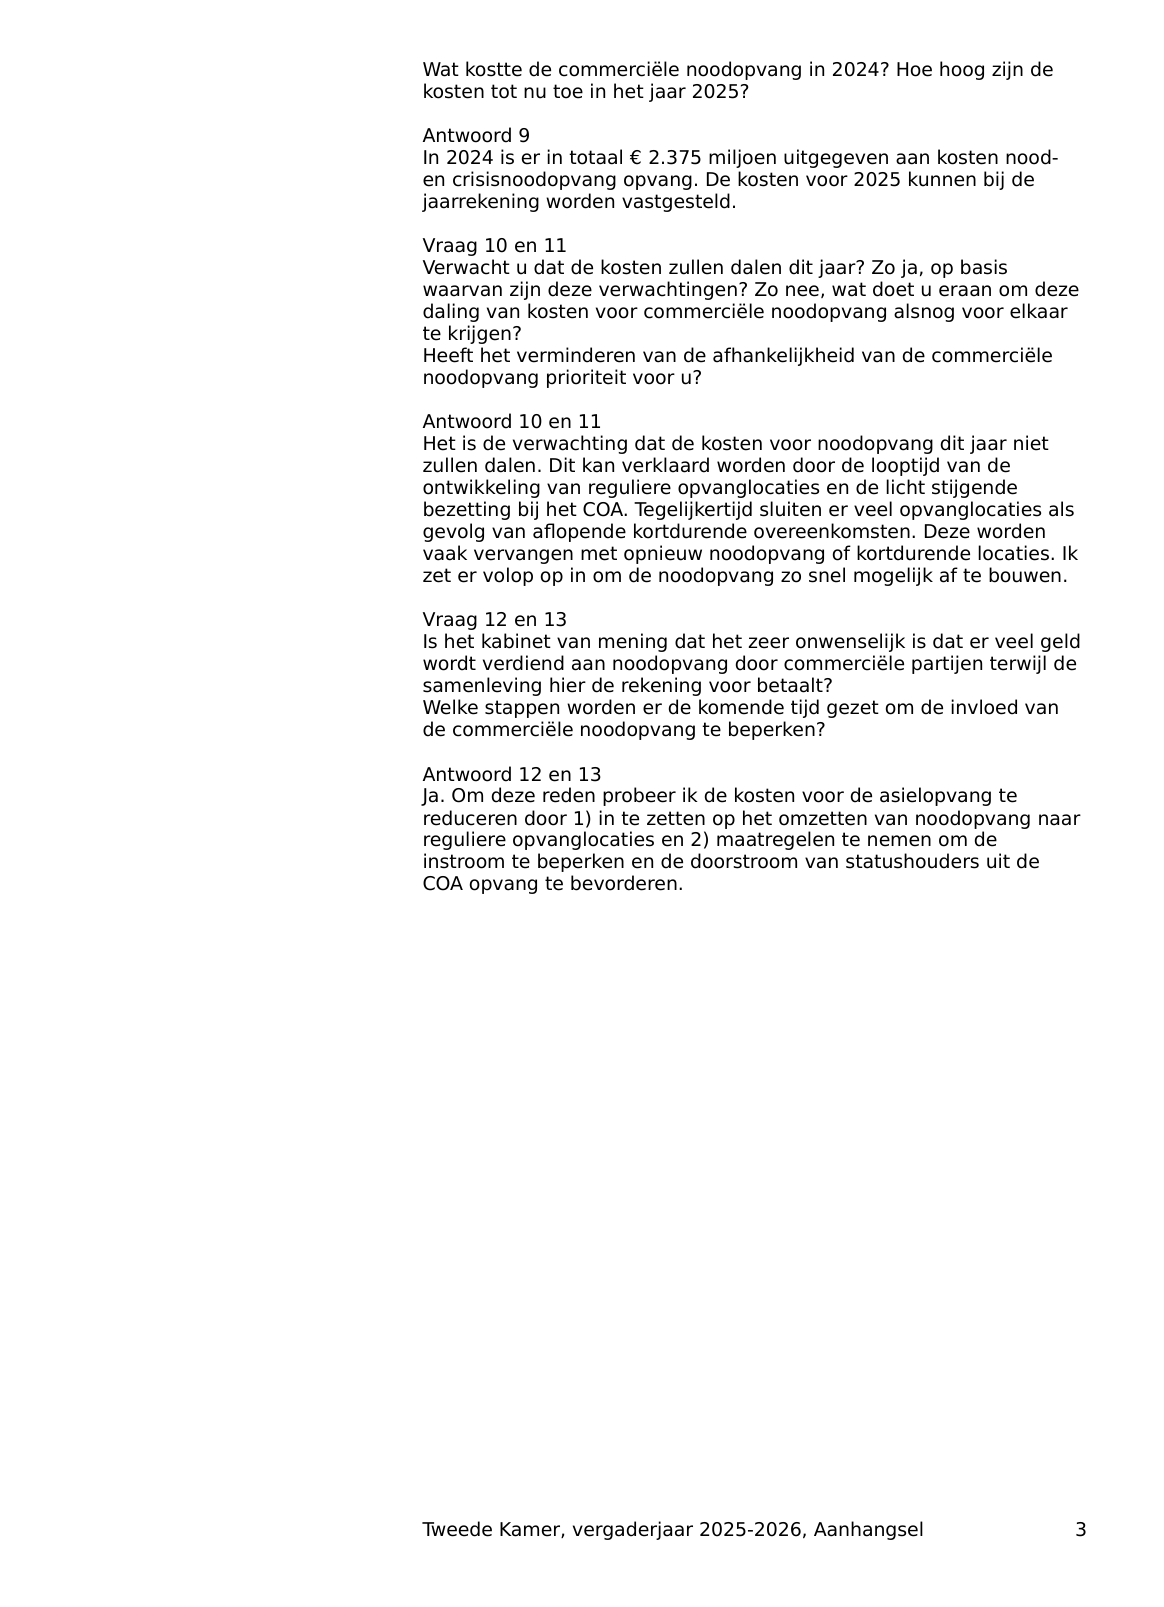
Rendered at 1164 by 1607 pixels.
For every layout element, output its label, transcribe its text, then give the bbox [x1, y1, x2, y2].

text Het is de verwachting dat de kosten voor noodopvang dit jaar niet zullen dalen. Dit kan verklaard worden door de looptijd van de ontwikkeling van reguliere opvanglocaties en de licht stijgende bezetting bij het COA. Tegelijkertijd sluiten er veel opvanglocaties als gevolg van aflopende kortdurende overeenkomsten. Deze worden vaak vervangen met opnieuw noodopvang of kortdurende locaties. Ik zet er volop op in om de noodopvang zo snel mogelijk af te bouwen. [422, 433, 1087, 587]
text In 2024 is er in totaal € 2.375 miljoen uitgegeven aan kosten nood- en crisisnoodopvang opvang. De kosten voor 2025 kunnen bij de jaarrekening worden vastgesteld. [422, 147, 1087, 213]
text Is het kabinet van mening dat het zeer onwenselijk is dat er veel geld wordt verdiend aan noodopvang door commerciële partijen terwijl de samenleving hier de rekening voor betaalt? [422, 631, 1087, 697]
text Ja. Om deze reden probeer ik de kosten voor de asielopvang te reduceren door 1) in te zetten op het omzetten van noodopvang naar reguliere opvanglocaties en 2) maatregelen te nemen om de instroom te beperken en de doorstroom van statushouders uit de COA opvang te bevorderen. [422, 785, 1087, 895]
text Antwoord 10 en 11 [422, 411, 1087, 433]
text Antwoord 9 [422, 125, 1087, 147]
text Wat kostte de commerciële noodopvang in 2024? Hoe hoog zijn de kosten tot nu toe in het jaar 2025? [422, 59, 1087, 103]
text Vraag 10 en 11 [422, 235, 1087, 257]
text Verwacht u dat de kosten zullen dalen dit jaar? Zo ja, op basis waarvan zijn deze verwachtingen? Zo nee, wat doet u eraan om deze daling van kosten voor commerciële noodopvang alsnog voor elkaar te krijgen? [422, 257, 1087, 345]
text Antwoord 12 en 13 [422, 763, 1087, 785]
text Heeft het verminderen van de afhankelijkheid van de commerciële noodopvang prioriteit voor u? [422, 345, 1087, 389]
text Welke stappen worden er de komende tijd gezet om de invloed van de commerciële noodopvang te beperken? [422, 697, 1087, 741]
text Vraag 12 en 13 [422, 609, 1087, 631]
